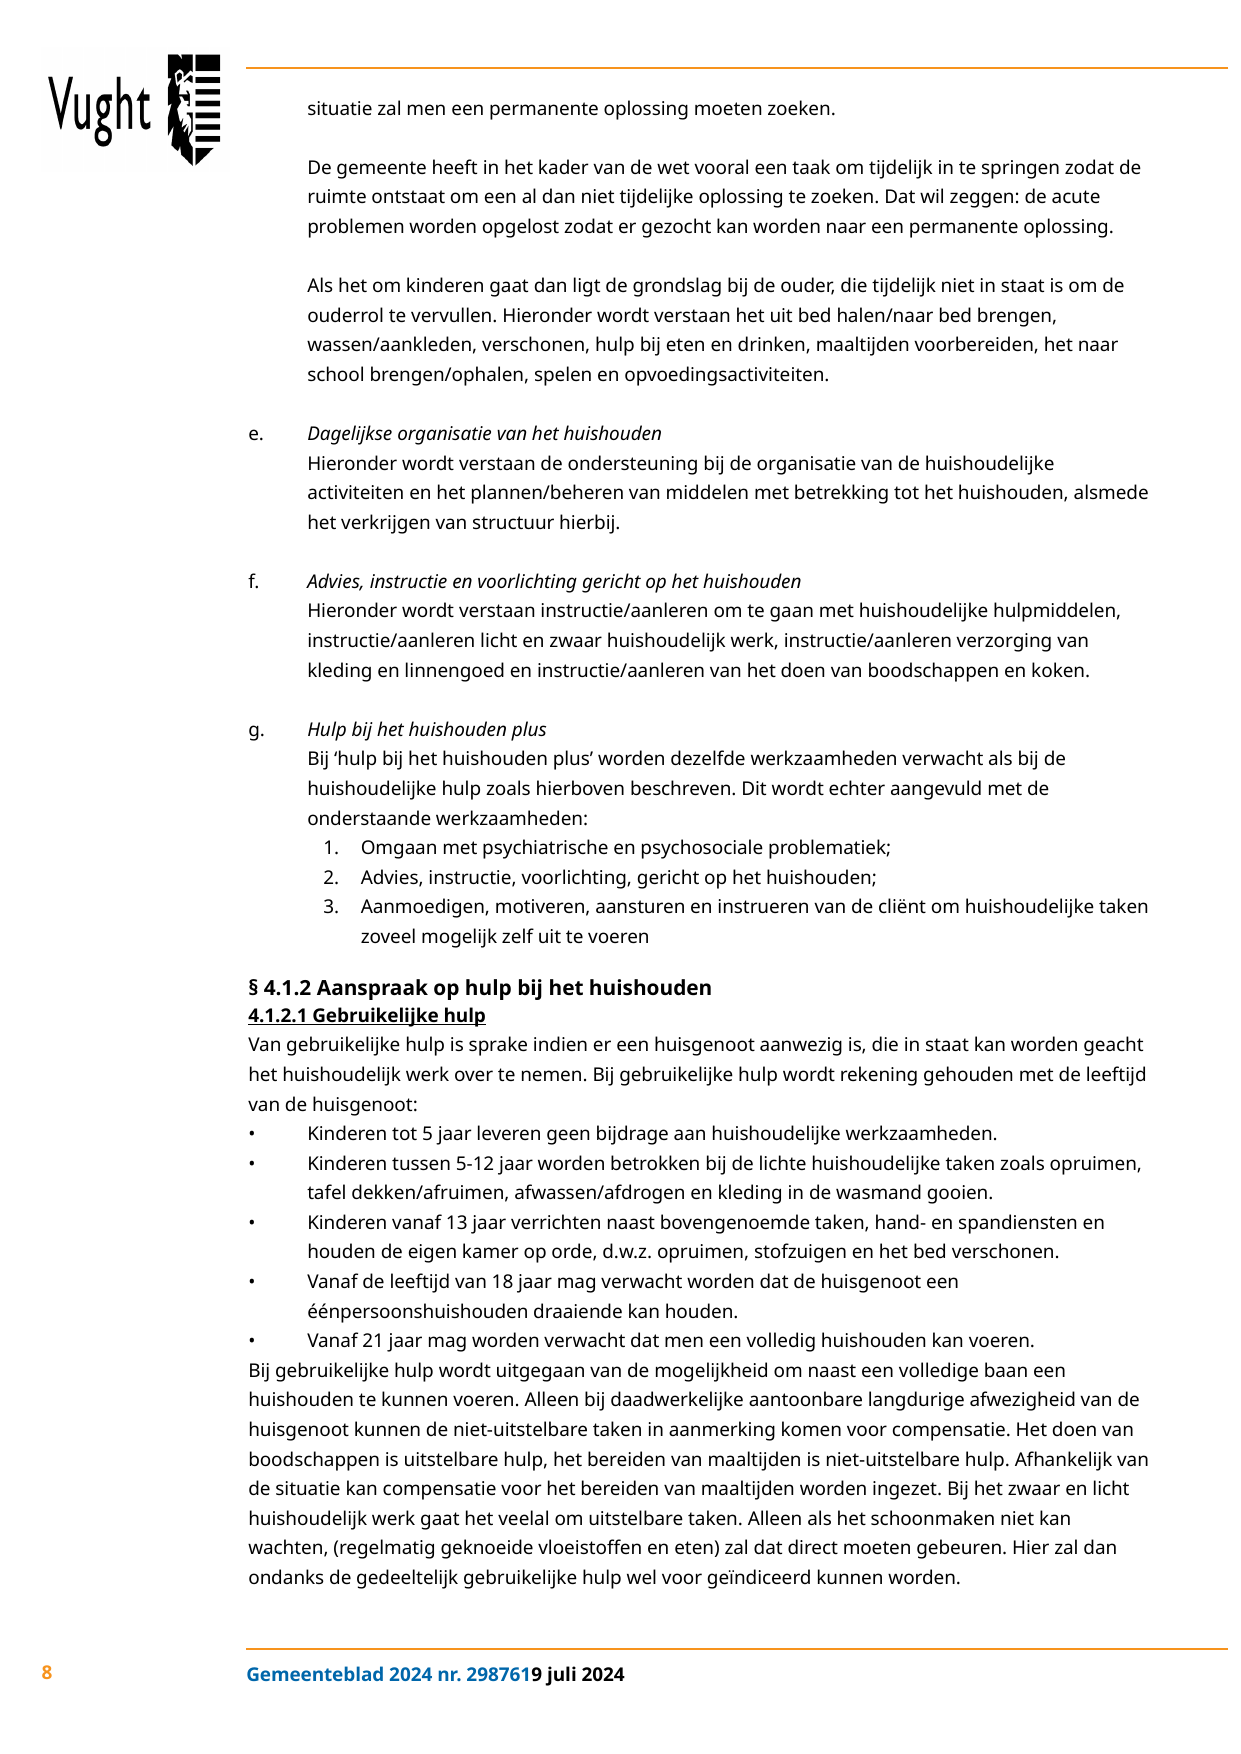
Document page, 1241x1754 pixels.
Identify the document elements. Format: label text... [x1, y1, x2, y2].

list Advies, instructie en voorlichting gericht op het huishouden [248, 568, 1152, 594]
list Hieronder wordt verstaan instructie/aanleren om te gaan met huishoudelijke hulpmiddelen, instructie/aanleren licht en zwaar huishoudelijk werk, instructie/aanleren verzorging van kleding en linnengoed en instructie/aanleren van het doen van boodschappen en koken. [248, 598, 1152, 683]
list Vanaf 21 jaar mag worden verwacht dat men een volledig huishouden kan voeren. [248, 1327, 1152, 1353]
list De gemeente heeft in het kader van de wet vooral een taak om tijdelijk in te springen zodat de ruimte ontstaat om een al dan niet tijdelijke oplossing te zoeken. Dat wil zeggen: de acute problemen worden opgelost zodat er gezocht kan worden naar een permanente oplossing. [248, 154, 1152, 239]
text Bij gebruikelijke hulp wordt uitgegaan van de mogelijkheid om naast een volledige baan een huishouden te kunnen voeren. Alleen bij daadwerkelijke aantoonbare langdurige afwezigheid van de huisgenoot kunnen de niet-uitstelbare taken in aanmerking komen voor compensatie. Het doen van boodschappen is uitstelbare hulp, het bereiden van maaltijden is niet-uitstelbare hulp. Afhankelijk van de situatie kan compensatie voor het bereiden van maaltijden worden ingezet. Bij het zwaar en licht huishoudelijk werk gaat het veelal om uitstelbare taken. Alleen als het schoonmaken niet kan wachten, (regelmatig geknoeide vloeistoffen en eten) zal dat direct moeten gebeuren. Hier zal dan ondanks de gedeeltelijk gebruikelijke hulp wel voor geïndiceerd kunnen worden. [248, 1357, 1152, 1590]
text 4.1.2.1 Gebruikelijke hulp [248, 1002, 1152, 1028]
list Kinderen tot 5 jaar leveren geen bijdrage aan huishoudelijke werkzaamheden. [248, 1120, 1152, 1146]
list Aanmoedigen, motiveren, aansturen en instrueren van de cliënt om huishoudelijke taken zoveel mogelijk zelf uit te voeren [323, 893, 1152, 949]
text Van gebruikelijke hulp is sprake indien er een huisgenoot aanwezig is, die in staat kan worden geacht het huishoudelijk werk over te nemen. Bij gebruikelijke hulp wordt rekening gehouden met de leeftijd van de huisgenoot: [248, 1032, 1152, 1116]
list Dagelijkse organisatie van het huishouden [248, 420, 1152, 446]
list Hieronder wordt verstaan de ondersteuning bij de organisatie van de huishoudelijke activiteiten en het plannen/beheren van middelen met betrekking tot het huishouden, alsmede het verkrijgen van structuur hierbij. [248, 450, 1152, 535]
list Omgaan met psychiatrische en psychosociale problematiek; [323, 834, 1152, 860]
list Kinderen vanaf 13 jaar verrichten naast bovengenoemde taken, hand- en spandiensten en houden de eigen kamer op orde, d.w.z. opruimen, stofzuigen en het bed verschonen. [248, 1209, 1152, 1264]
list Advies, instructie, voorlichting, gericht op het huishouden; [323, 864, 1152, 890]
list Vanaf de leeftijd van 18 jaar mag verwacht worden dat de huisgenoot een éénpersoonshuishouden draaiende kan houden. [248, 1268, 1152, 1323]
list Als het om kinderen gaat dan ligt de grondslag bij de ouder, die tijdelijk niet in staat is om de ouderrol te vervullen. Hieronder wordt verstaan het uit bed halen/naar bed brengen, wassen/aankleden, verschonen, hulp bij eten en drinken, maaltijden voorbereiden, het naar school brengen/ophalen, spelen en opvoedingsactiviteiten. [248, 272, 1152, 387]
text § 4.1.2 Aanspraak op hulp bij het huishouden [248, 973, 1152, 1002]
list Hulp bij het huishouden plus [248, 716, 1152, 742]
picture [41, 47, 231, 172]
list Kinderen tussen 5-12 jaar worden betrokken bij de lichte huishoudelijke taken zoals opruimen, tafel dekken/afruimen, afwassen/afdrogen en kleding in de wasmand gooien. [248, 1150, 1152, 1205]
list situatie zal men een permanente oplossing moeten zoeken. [248, 95, 1152, 121]
list Bij ‘hulp bij het huishouden plus’ worden dezelfde werkzaamheden verwacht als bij de huishoudelijke hulp zoals hierboven beschreven. Dit wordt echter aangevuld met de onderstaande werkzaamheden: [248, 746, 1152, 831]
